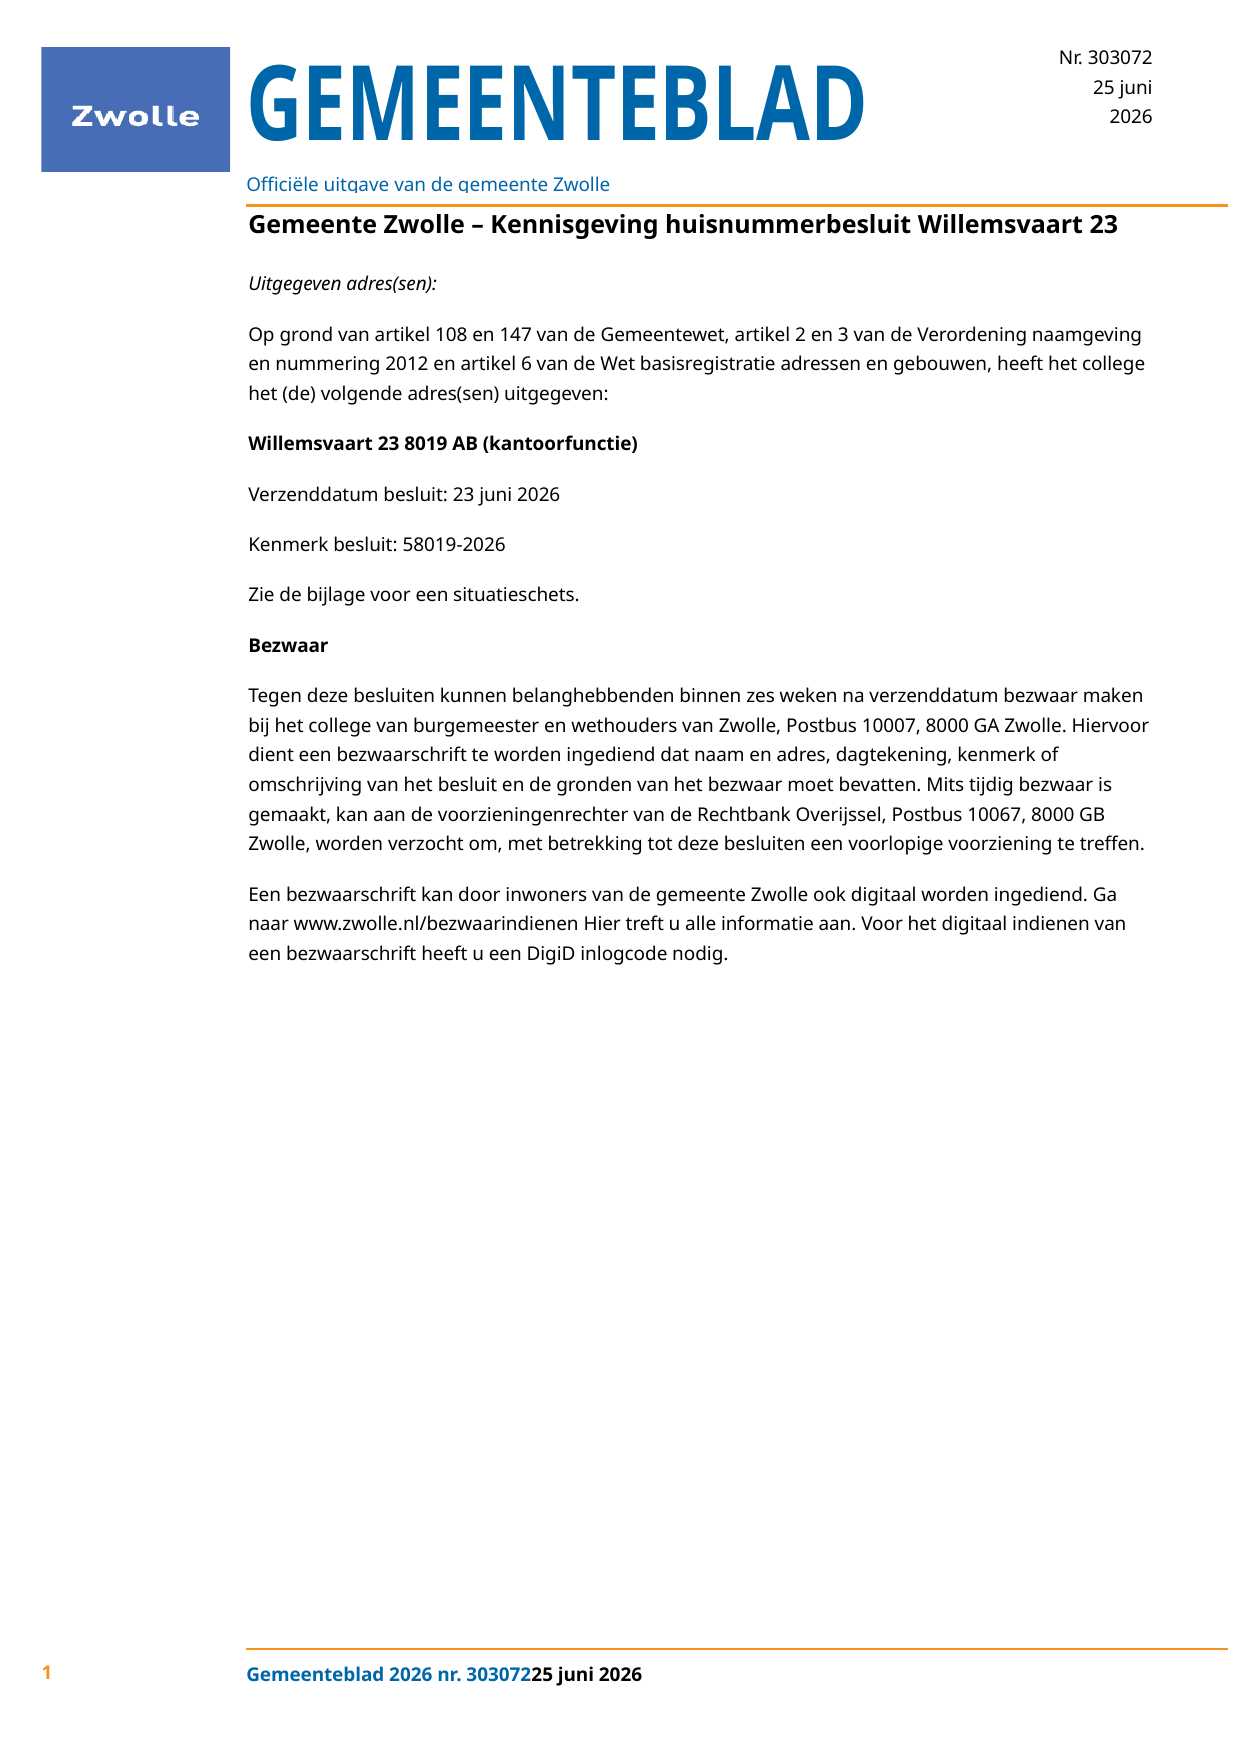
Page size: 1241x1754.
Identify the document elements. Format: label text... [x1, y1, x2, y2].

text Verzenddatum besluit: 23 juni 2026 [248, 481, 1152, 506]
text Gemeente Zwolle – Kennisgeving huisnummerbesluit Willemsvaart 23 [248, 207, 1152, 241]
text Zie de bijlage voor een situatieschets. [248, 582, 1152, 607]
text Tegen deze besluiten kunnen belanghebbenden binnen zes weken na verzenddatum bezwaar maken bij het college van burgemeester en wethouders van Zwolle, Postbus 10007, 8000 GA Zwolle. Hiervoor dient een bezwaarschrift te worden ingediend dat naam en adres, dagtekening, kenmerk of omschrijving van het besluit en de gronden van het bezwaar moet bevatten. Mits tijdig bezwaar is gemaakt, kan aan de voorzieningenrechter van de Rechtbank Overijssel, Postbus 10067, 8000 GB Zwolle, worden verzocht om, met betrekking tot deze besluiten een voorlopige voorziening te treffen. [248, 682, 1152, 856]
text Op grond van artikel 108 en 147 van de Gemeentewet, artikel 2 en 3 van de Verordening naamgeving en nummering 2012 en artikel 6 van de Wet basisregistratie adressen en gebouwen, heeft het college het (de) volgende adres(sen) uitgegeven: [248, 321, 1152, 406]
text Uitgegeven adres(sen): [248, 270, 1152, 296]
text Bezwaar [248, 632, 1152, 658]
text Willemsvaart 23 8019 AB (kantoorfunctie) [248, 430, 1152, 456]
picture [41, 47, 231, 172]
text Kenmerk besluit: 58019-2026 [248, 531, 1152, 557]
text Een bezwaarschrift kan door inwoners van de gemeente Zwolle ook digitaal worden ingediend. Ga naar www.zwolle.nl/bezwaarindienen Hier treft u alle informatie aan. Voor het digitaal indienen van een bezwaarschrift heeft u een DigiD inlogcode nodig. [248, 881, 1152, 966]
